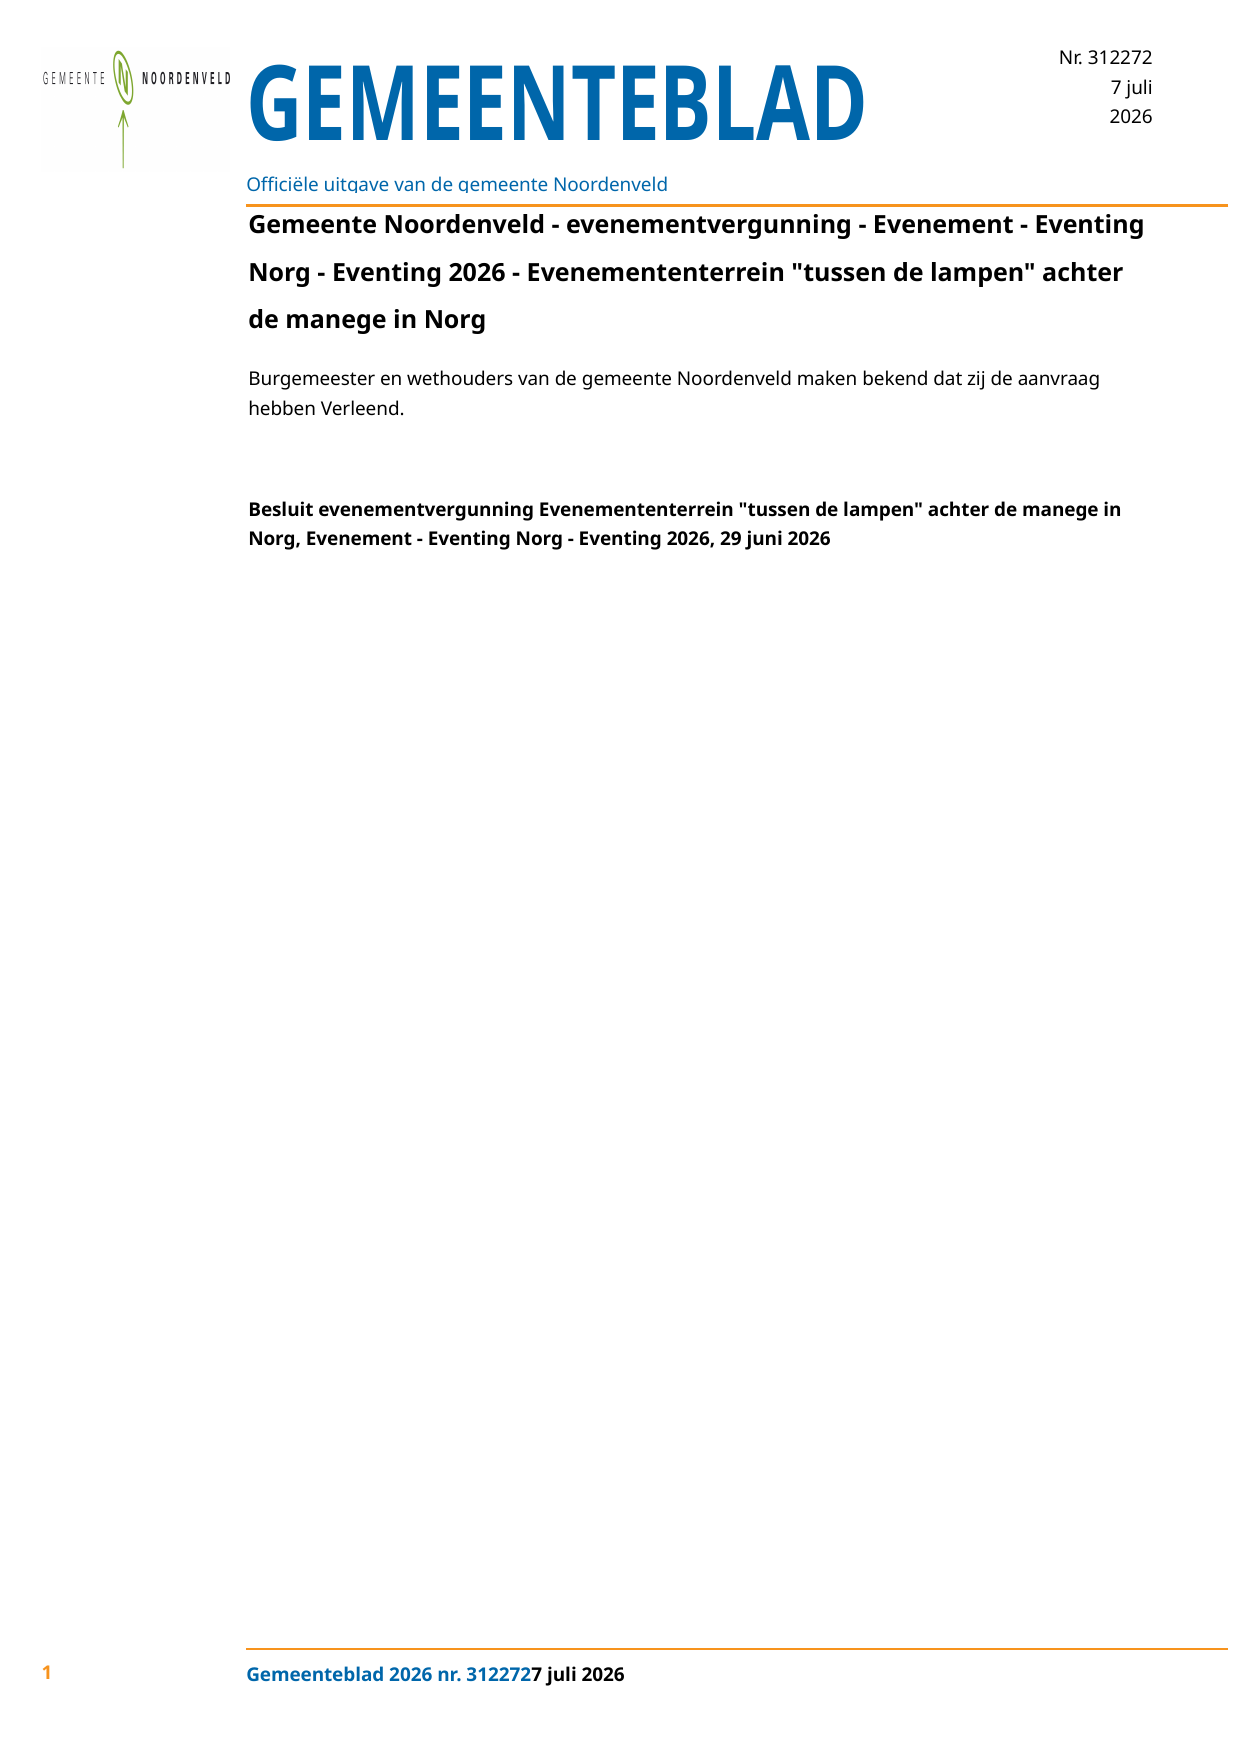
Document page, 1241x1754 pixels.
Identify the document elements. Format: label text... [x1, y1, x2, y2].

text Besluit evenementvergunning Evenemententerrein "tussen de lampen" achter de manege in Norg, Evenement - Eventing Norg - Eventing 2026, 29 juni 2026 [248, 496, 1152, 551]
picture [41, 47, 231, 172]
text Gemeente Noordenveld - evenementvergunning - Evenement - Eventing Norg - Eventing 2026 - Evenemententerrein "tussen de lampen" achter de manege in Norg [248, 207, 1152, 336]
text Burgemeester en wethouders van de gemeente Noordenveld maken bekend dat zij de aanvraag hebben Verleend. [248, 366, 1152, 421]
